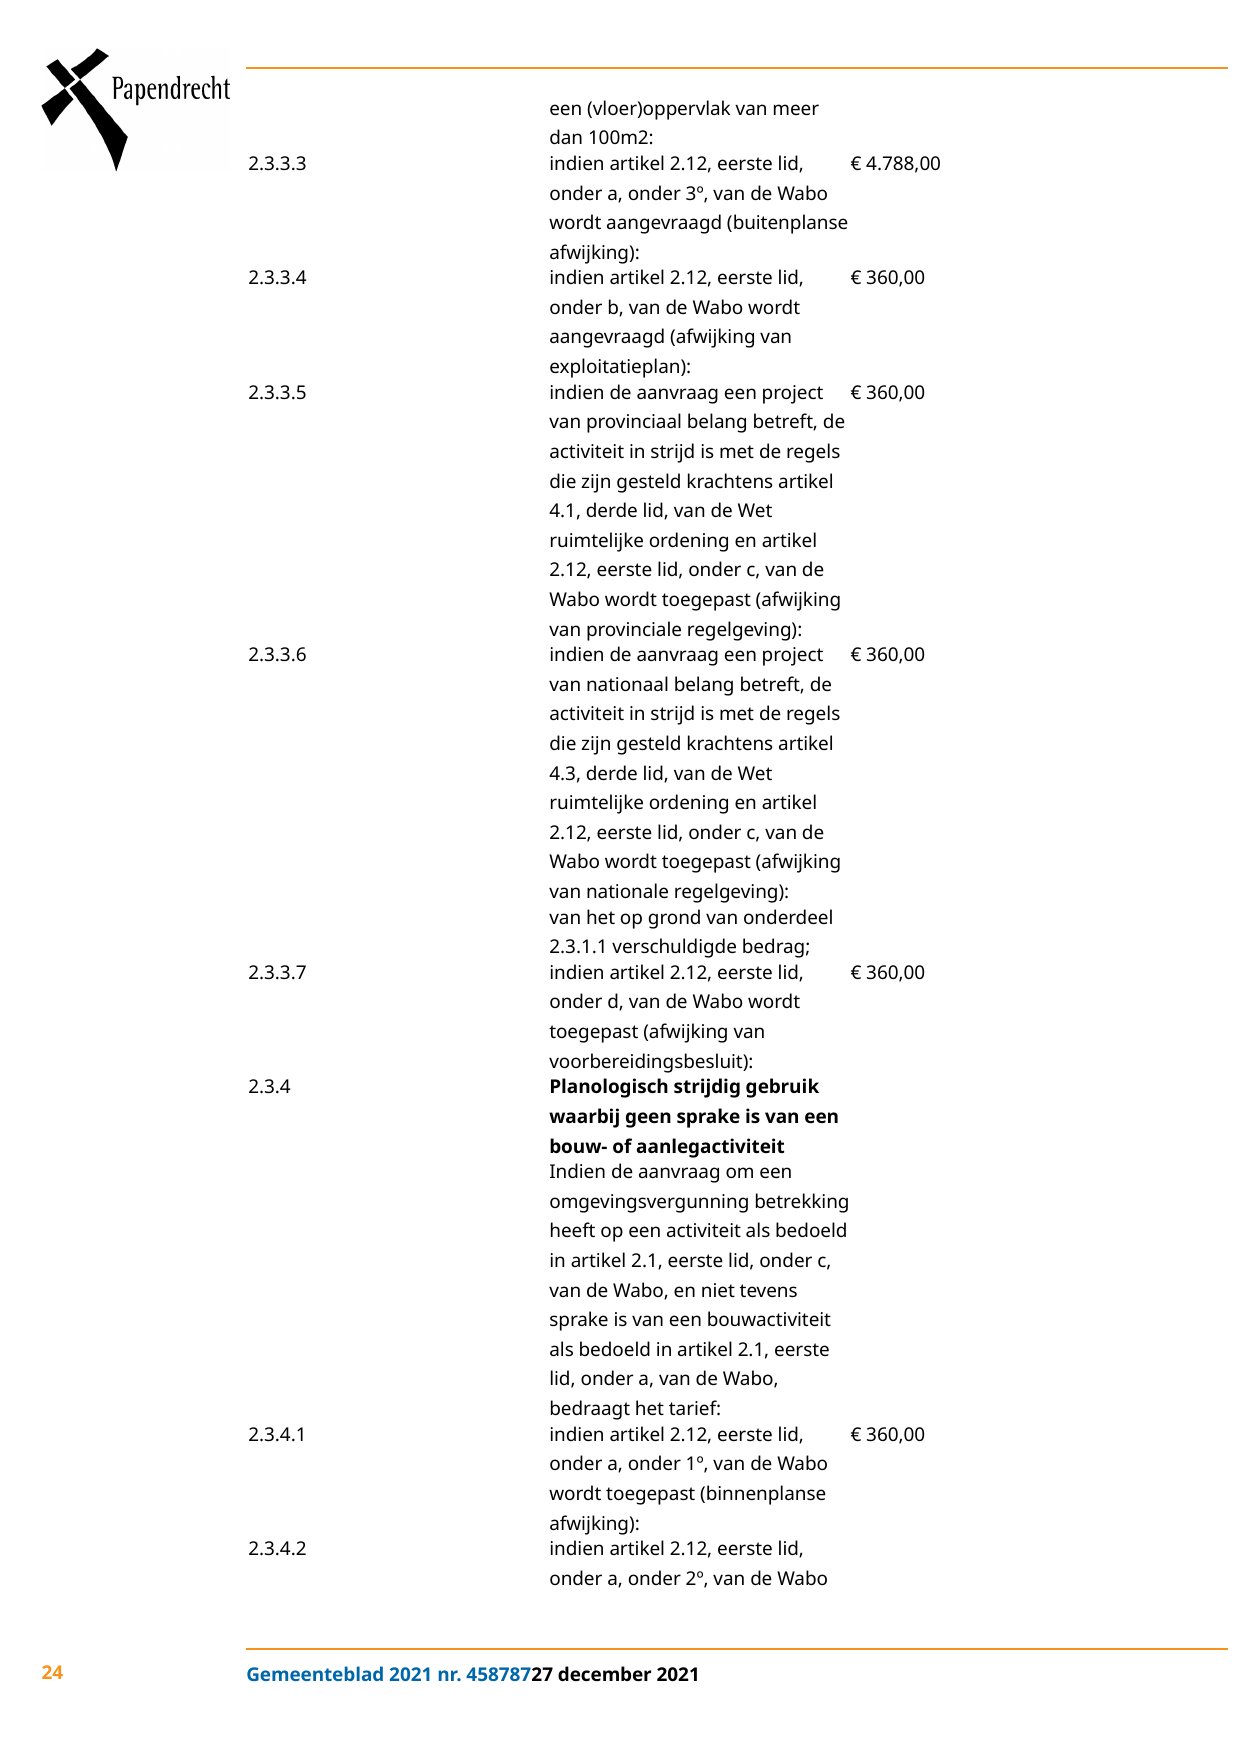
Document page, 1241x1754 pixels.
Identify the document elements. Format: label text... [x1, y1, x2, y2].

table_cell € 360,00 [850, 265, 1152, 379]
picture [41, 47, 231, 172]
table_cell [248, 904, 549, 959]
table_cell [850, 904, 1152, 959]
table_cell een (vloer)oppervlak van meer dan 100m2: [549, 95, 850, 150]
table_cell Planologisch strijdig gebruik waarbij geen sprake is van een bouw- of aanlegactiviteit [549, 1074, 850, 1158]
table_cell indien de aanvraag een project van nationaal belang betreft, de activiteit in strijd is met de regels die zijn gesteld krachtens artikel 4.3, derde lid, van de Wet ruimtelijke ordening en artikel 2.12, eerste lid, onder c, van de Wabo wordt toegepast (afwijking van nationale regelgeving): [549, 641, 850, 904]
table_cell indien artikel 2.12, eerste lid, onder a, onder 1º, van de Wabo wordt toegepast (binnenplanse afwijking): [549, 1421, 850, 1535]
table_cell € 360,00 [850, 959, 1152, 1074]
table_cell 2.3.4.2 [248, 1535, 549, 1591]
table_cell [248, 95, 549, 150]
table_cell [850, 1159, 1152, 1421]
table_cell [850, 95, 1152, 150]
table_cell € 360,00 [850, 641, 1152, 904]
table_cell indien artikel 2.12, eerste lid, onder b, van de Wabo wordt aangevraagd (afwijking van exploitatieplan): [549, 265, 850, 379]
table_cell [850, 1535, 1152, 1591]
table_cell 2.3.3.7 [248, 959, 549, 1074]
table_cell indien artikel 2.12, eerste lid, onder a, onder 3º, van de Wabo wordt aangevraagd (buitenplanse afwijking): [549, 150, 850, 264]
table_cell € 360,00 [850, 379, 1152, 641]
table_cell 2.3.3.5 [248, 379, 549, 641]
table_cell [248, 1159, 549, 1421]
table_cell € 360,00 [850, 1421, 1152, 1535]
table_cell indien de aanvraag een project van provinciaal belang betreft, de activiteit in strijd is met de regels die zijn gesteld krachtens artikel 4.1, derde lid, van de Wet ruimtelijke ordening en artikel 2.12, eerste lid, onder c, van de Wabo wordt toegepast (afwijking van provinciale regelgeving): [549, 379, 850, 641]
table_cell indien artikel 2.12, eerste lid, onder a, onder 2º, van de Wabo [549, 1535, 850, 1591]
table_cell [850, 1074, 1152, 1158]
table_cell € 4.788,00 [850, 150, 1152, 264]
table_cell 2.3.3.4 [248, 265, 549, 379]
table_cell 2.3.4 [248, 1074, 549, 1158]
table_cell indien artikel 2.12, eerste lid, onder d, van de Wabo wordt toegepast (afwijking van voorbereidingsbesluit): [549, 959, 850, 1074]
table_cell 2.3.4.1 [248, 1421, 549, 1535]
table_cell van het op grond van onderdeel 2.3.1.1 verschuldigde bedrag; [549, 904, 850, 959]
table_cell 2.3.3.6 [248, 641, 549, 904]
table_cell Indien de aanvraag om een omgevingsvergunning betrekking heeft op een activiteit als bedoeld in artikel 2.1, eerste lid, onder c, van de Wabo, en niet tevens sprake is van een bouwactiviteit als bedoeld in artikel 2.1, eerste lid, onder a, van de Wabo, bedraagt het tarief: [549, 1159, 850, 1421]
table_cell 2.3.3.3 [248, 150, 549, 264]
